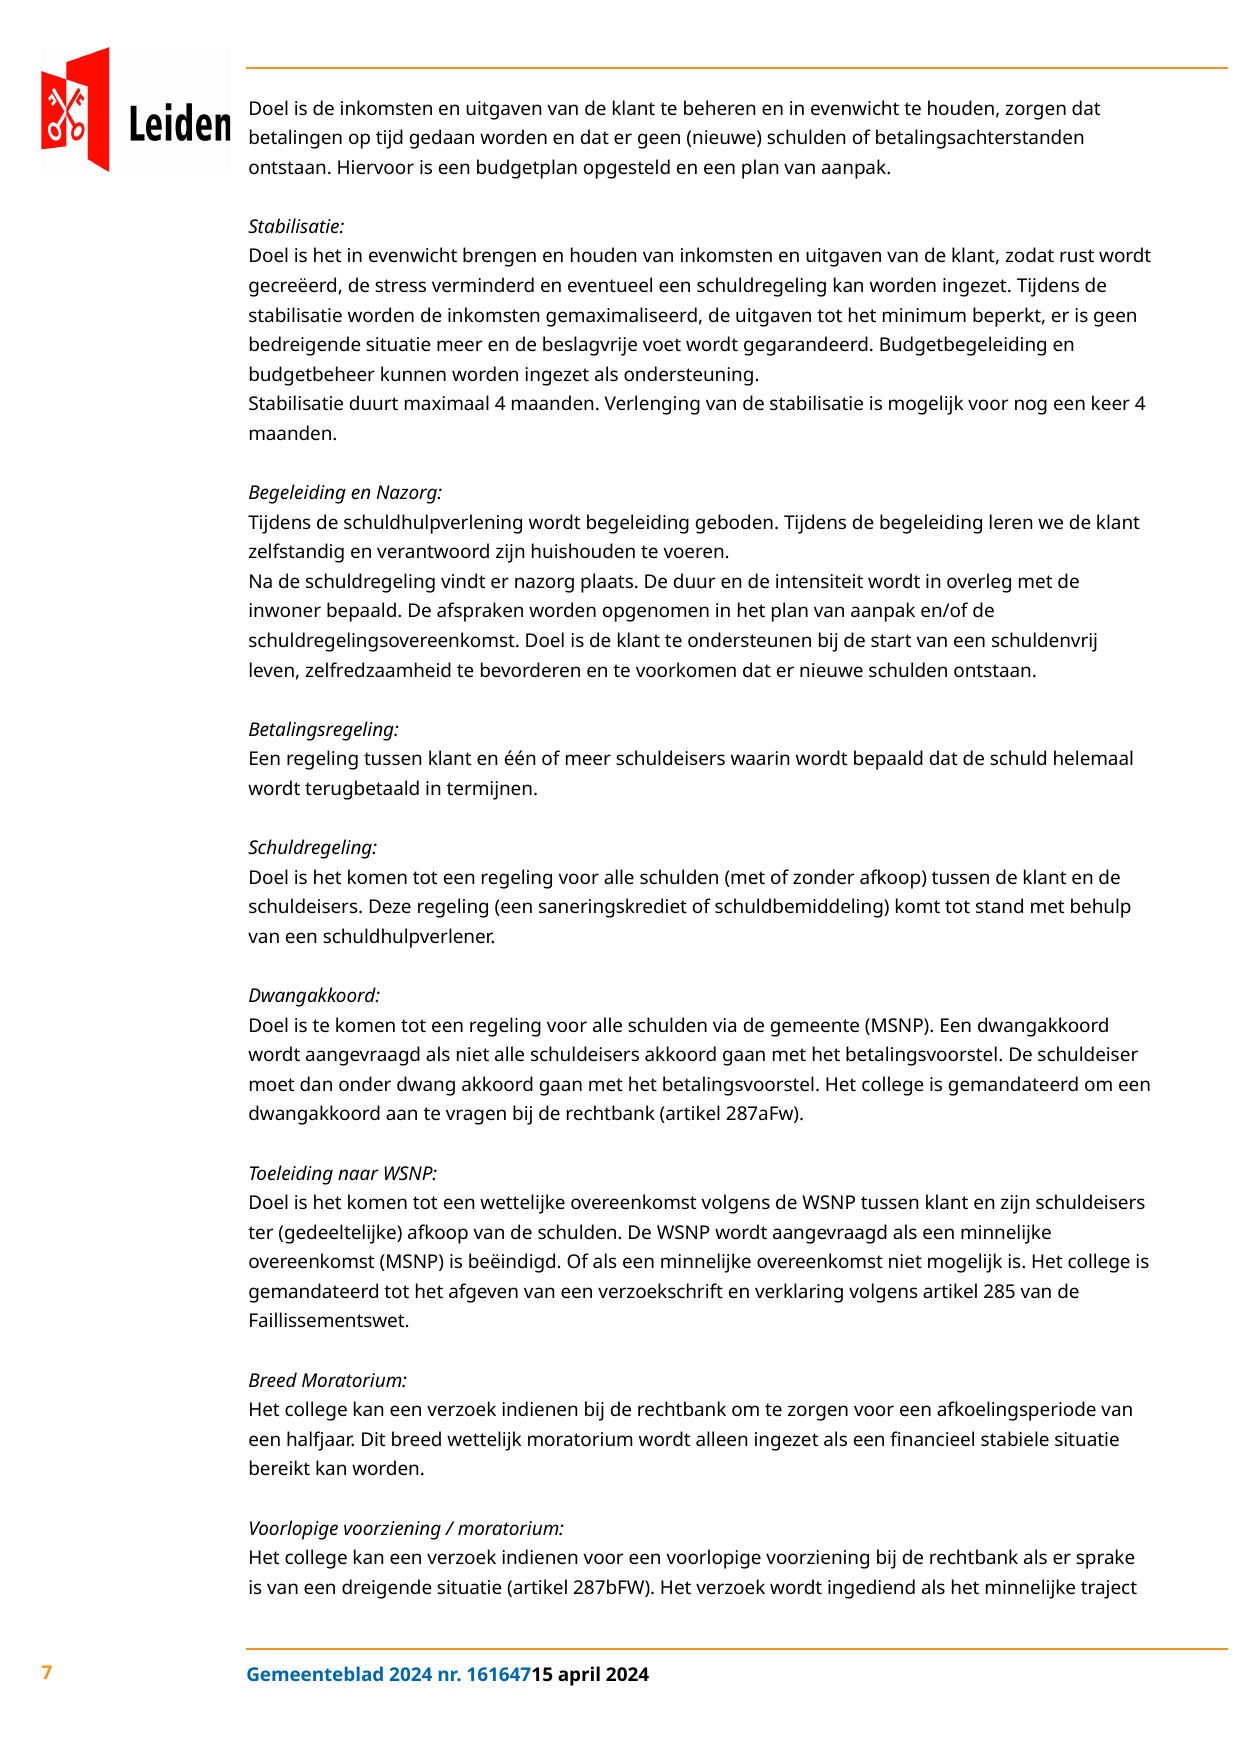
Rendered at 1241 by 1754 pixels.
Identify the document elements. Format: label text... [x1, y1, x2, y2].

text Doel is het komen tot een regeling voor alle schulden (met of zonder afkoop) tussen de klant en de schuldeisers. Deze regeling (een saneringskrediet of schuldbemiddeling) komt tot stand met behulp van een schuldhulpverlener. [248, 864, 1152, 949]
text Na de schuldregeling vindt er nazorg plaats. De duur en de intensiteit wordt in overleg met de inwoner bepaald. De afspraken worden opgenomen in het plan van aanpak en/of de schuldregelingsovereenkomst. Doel is de klant te ondersteunen bij de start van een schuldenvrij leven, zelfredzaamheid te bevorderen en te voorkomen dat er nieuwe schulden ontstaan. [248, 568, 1152, 683]
text Dwangakkoord: [248, 982, 1152, 1008]
text Tijdens de schuldhulpverlening wordt begeleiding geboden. Tijdens de begeleiding leren we de klant zelfstandig en verantwoord zijn huishouden te voeren. [248, 509, 1152, 564]
text Schuldregeling: [248, 834, 1152, 860]
text Breed Moratorium: [248, 1367, 1152, 1393]
text Begeleiding en Nazorg: [248, 479, 1152, 505]
text Voorlopige voorziening / moratorium: [248, 1515, 1152, 1541]
text Het college kan een verzoek indienen voor een voorlopige voorziening bij de rechtbank als er sprake is van een dreigende situatie (artikel 287bFW). Het verzoek wordt ingediend als het minnelijke traject [248, 1544, 1152, 1600]
text Doel is het in evenwicht brengen en houden van inkomsten en uitgaven van de klant, zodat rust wordt gecreëerd, de stress verminderd en eventueel een schuldregeling kan worden ingezet. Tijdens de stabilisatie worden de inkomsten gemaximaliseerd, de uitgaven tot het minimum beperkt, er is geen bedreigende situatie meer en de beslagvrije voet wordt gegarandeerd. Budgetbegeleiding en budgetbeheer kunnen worden ingezet als ondersteuning. [248, 243, 1152, 387]
text Stabilisatie: [248, 213, 1152, 239]
text Toeleiding naar WSNP: [248, 1160, 1152, 1186]
text Een regeling tussen klant en één of meer schuldeisers waarin wordt bepaald dat de schuld helemaal wordt terugbetaald in termijnen. [248, 746, 1152, 801]
text Doel is te komen tot een regeling voor alle schulden via de gemeente (MSNP). Een dwangakkoord wordt aangevraagd als niet alle schuldeisers akkoord gaan met het betalingsvoorstel. De schuldeiser moet dan onder dwang akkoord gaan met het betalingsvoorstel. Het college is gemandateerd om een dwangakkoord aan te vragen bij de rechtbank (artikel 287aFw). [248, 1012, 1152, 1126]
text Stabilisatie duurt maximaal 4 maanden. Verlenging van de stabilisatie is mogelijk voor nog een keer 4 maanden. [248, 391, 1152, 446]
text Doel is de inkomsten en uitgaven van de klant te beheren en in evenwicht te houden, zorgen dat betalingen op tijd gedaan worden en dat er geen (nieuwe) schulden of betalingsachterstanden ontstaan. Hiervoor is een budgetplan opgesteld en een plan van aanpak. [248, 95, 1152, 180]
text Doel is het komen tot een wettelijke overeenkomst volgens de WSNP tussen klant en zijn schuldeisers ter (gedeeltelijke) afkoop van de schulden. De WSNP wordt aangevraagd als een minnelijke overeenkomst (MSNP) is beëindigd. Of als een minnelijke overeenkomst niet mogelijk is. Het college is gemandateerd tot het afgeven van een verzoekschrift en verklaring volgens artikel 285 van de Faillissementswet. [248, 1189, 1152, 1333]
text Betalingsregeling: [248, 716, 1152, 742]
picture [41, 47, 231, 172]
text Het college kan een verzoek indienen bij de rechtbank om te zorgen voor een afkoelingsperiode van een halfjaar. Dit breed wettelijk moratorium wordt alleen ingezet als een financieel stabiele situatie bereikt kan worden. [248, 1396, 1152, 1481]
